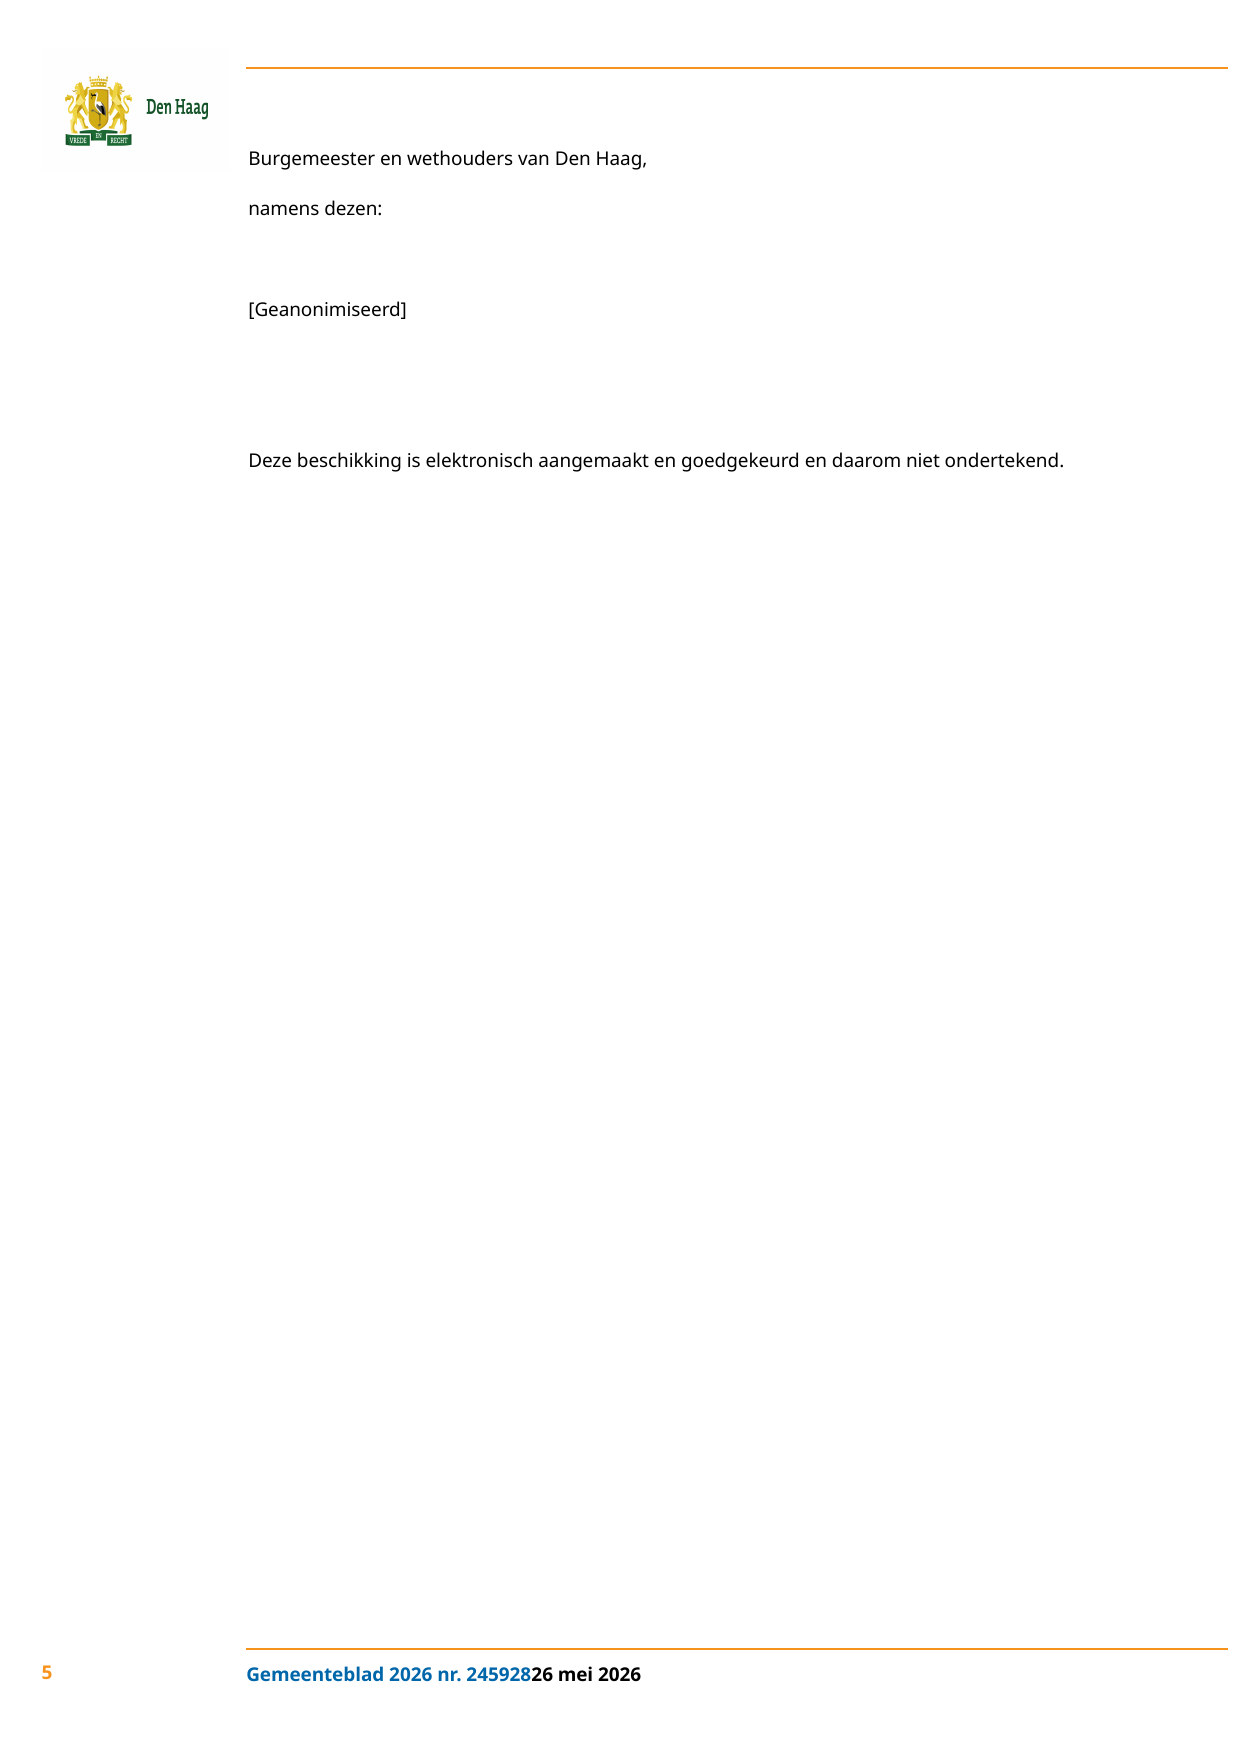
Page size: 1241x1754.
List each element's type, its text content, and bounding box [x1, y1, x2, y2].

picture [41, 47, 231, 172]
text Burgemeester en wethouders van Den Haag, [248, 145, 1152, 171]
text Deze beschikking is elektronisch aangemaakt en goedgekeurd en daarom niet ondertekend. [248, 448, 1152, 473]
text [Geanonimiseerd] [248, 296, 1152, 322]
text namens dezen: [248, 196, 1152, 221]
